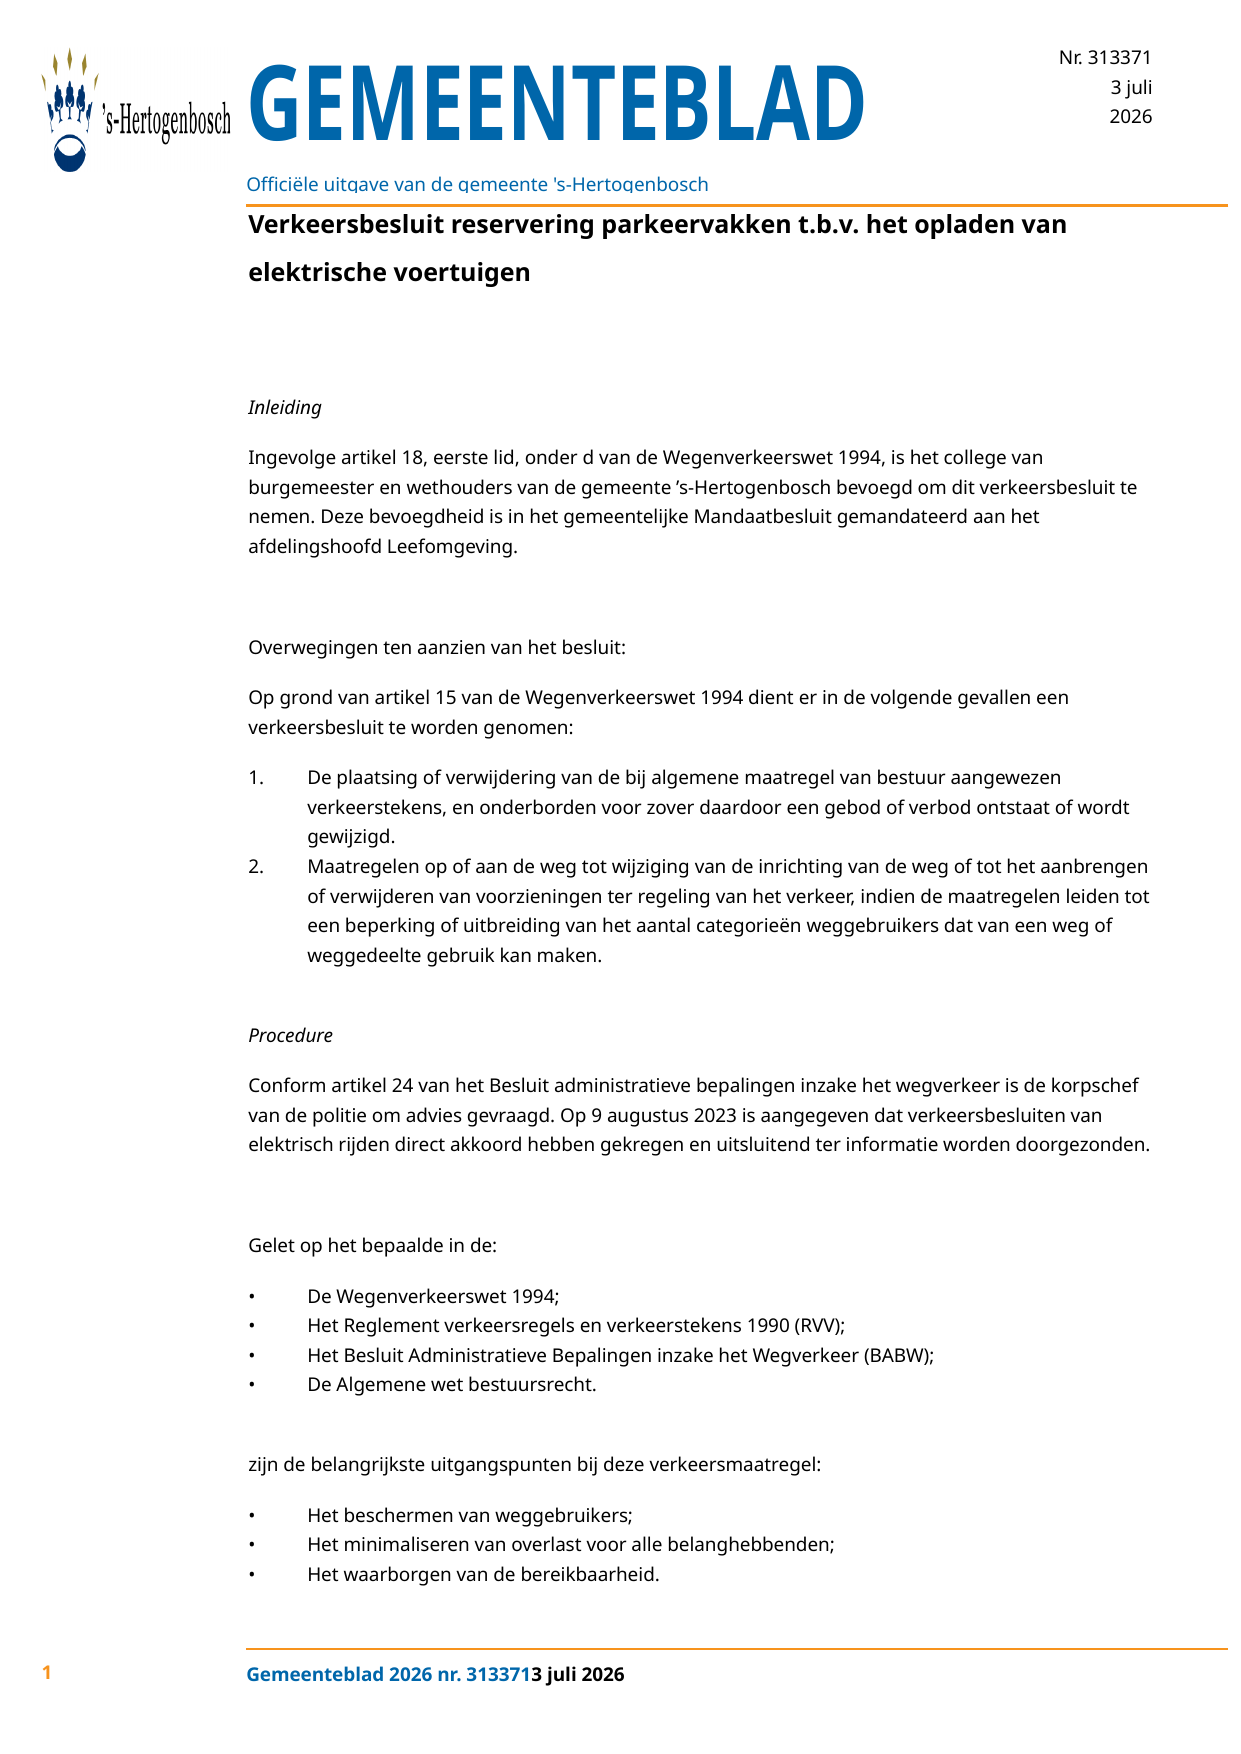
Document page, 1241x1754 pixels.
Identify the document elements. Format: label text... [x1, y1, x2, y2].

list Het minimaliseren van overlast voor alle belanghebbenden; [248, 1532, 1152, 1557]
list Het beschermen van weggebruikers; [248, 1502, 1152, 1528]
list Het Besluit Administratieve Bepalingen inzake het Wegverkeer (BABW); [248, 1342, 1152, 1368]
picture [41, 47, 231, 172]
list De Wegenverkeerswet 1994; [248, 1283, 1152, 1308]
text Inleiding [248, 394, 1152, 420]
text zijn de belangrijkste uitgangspunten bij deze verkeersmaatregel: [248, 1452, 1152, 1477]
text Verkeersbesluit reservering parkeervakken t.b.v. het opladen van elektrische voertuigen [248, 207, 1152, 288]
text Overwegingen ten aanzien van het besluit: [248, 634, 1152, 660]
text Op grond van artikel 15 van de Wegenverkeerswet 1994 dient er in de volgende gevallen een verkeersbesluit te worden genomen: [248, 684, 1152, 740]
list De Algemene wet bestuursrecht. [248, 1372, 1152, 1397]
text Conform artikel 24 van het Besluit administratieve bepalingen inzake het wegverkeer is de korpschef van de politie om advies gevraagd. Op 9 augustus 2023 is aangegeven dat verkeersbesluiten van elektrisch rijden direct akkoord hebben gekregen en uitsluitend ter informatie worden doorgezonden. [248, 1072, 1152, 1157]
list De plaatsing of verwijdering van de bij algemene maatregel van bestuur aangewezen verkeerstekens, en onderborden voor zover daardoor een gebod of verbod ontstaat of wordt gewijzigd. [248, 764, 1152, 849]
text Ingevolge artikel 18, eerste lid, onder d van de Wegenverkeerswet 1994, is het college van burgemeester en wethouders van de gemeente ’s-Hertogenbosch bevoegd om dit verkeersbesluit te nemen. Deze bevoegdheid is in het gemeentelijke Mandaatbesluit gemandateerd aan het afdelingshoofd Leefomgeving. [248, 444, 1152, 559]
text Procedure [248, 1022, 1152, 1048]
list Maatregelen op of aan de weg tot wijziging van de inrichting van de weg of tot het aanbrengen of verwijderen van voorzieningen ter regeling van het verkeer, indien de maatregelen leiden tot een beperking of uitbreiding van het aantal categorieën weggebruikers dat van een weg of weggedeelte gebruik kan maken. [248, 853, 1152, 968]
list Het waarborgen van de bereikbaarheid. [248, 1561, 1152, 1587]
text Gelet op het bepaalde in de: [248, 1232, 1152, 1258]
list Het Reglement verkeersregels en verkeerstekens 1990 (RVV); [248, 1312, 1152, 1338]
